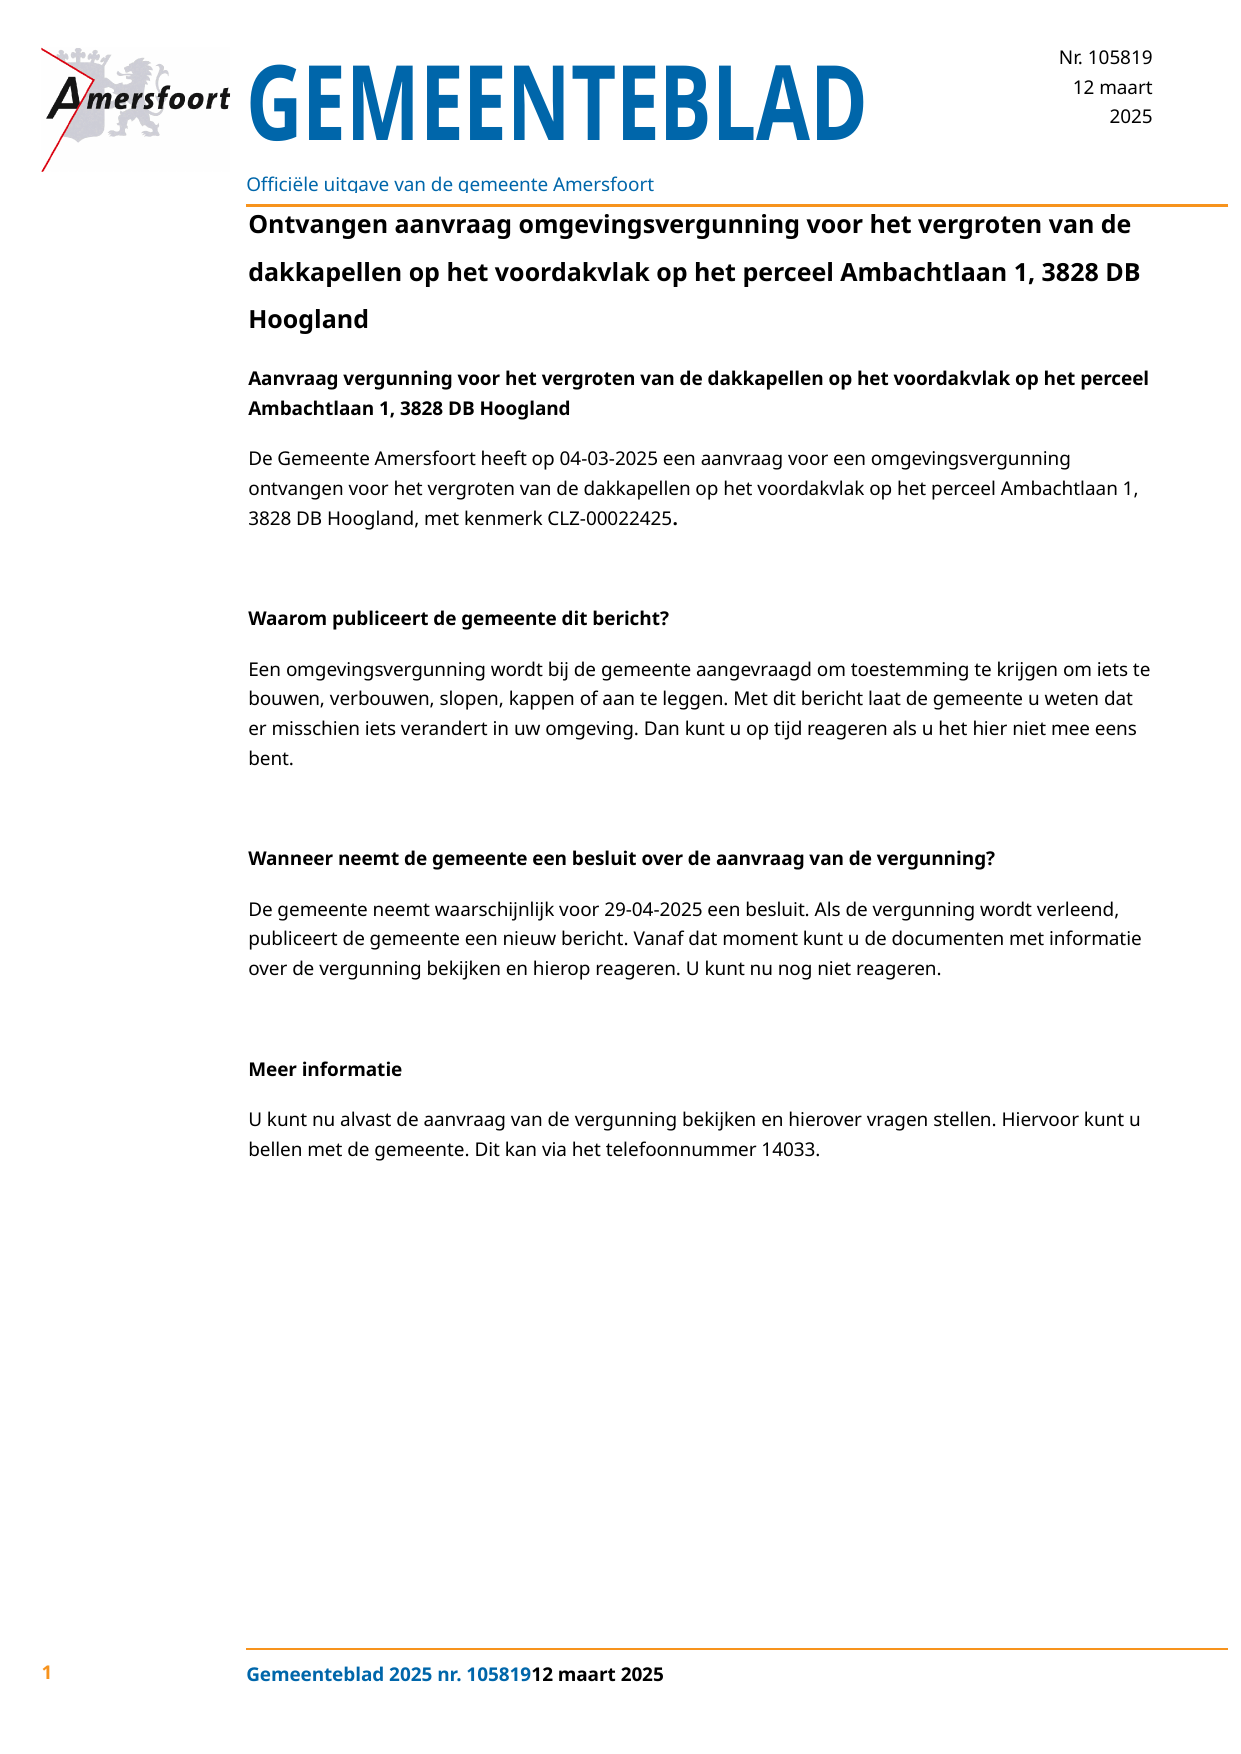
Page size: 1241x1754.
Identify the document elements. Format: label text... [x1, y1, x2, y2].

text De Gemeente Amersfoort heeft op 04-03-2025 een aanvraag voor een omgevingsvergunning ontvangen voor het vergroten van de dakkapellen op het voordakvlak op het perceel Ambachtlaan 1, 3828 DB Hoogland, met kenmerk CLZ-00022425. [248, 446, 1152, 530]
text Meer informatie [248, 1056, 1152, 1082]
text Wanneer neemt de gemeente een besluit over de aanvraag van de vergunning? [248, 846, 1152, 871]
text Ontvangen aanvraag omgevingsvergunning voor het vergroten van de dakkapellen op het voordakvlak op het perceel Ambachtlaan 1, 3828 DB Hoogland [248, 207, 1152, 336]
text U kunt nu alvast de aanvraag van de vergunning bekijken en hierover vragen stellen. Hiervoor kunt u bellen met de gemeente. Dit kan via het telefoonnummer 14033. [248, 1106, 1152, 1162]
text De gemeente neemt waarschijnlijk voor 29-04-2025 een besluit. Als de vergunning wordt verleend, publiceert de gemeente een nieuw bericht. Vanaf dat moment kunt u de documenten met informatie over de vergunning bekijken en hierop reageren. U kunt nu nog niet reageren. [248, 896, 1152, 981]
picture [41, 47, 231, 172]
text Een omgevingsvergunning wordt bij de gemeente aangevraagd om toestemming te krijgen om iets te bouwen, verbouwen, slopen, kappen of aan te leggen. Met dit bericht laat de gemeente u weten dat er misschien iets verandert in uw omgeving. Dan kunt u op tijd reageren als u het hier niet mee eens bent. [248, 656, 1152, 770]
text Waarom publiceert de gemeente dit bericht? [248, 606, 1152, 631]
text Aanvraag vergunning voor het vergroten van de dakkapellen op het voordakvlak op het perceel Ambachtlaan 1, 3828 DB Hoogland [248, 366, 1152, 421]
